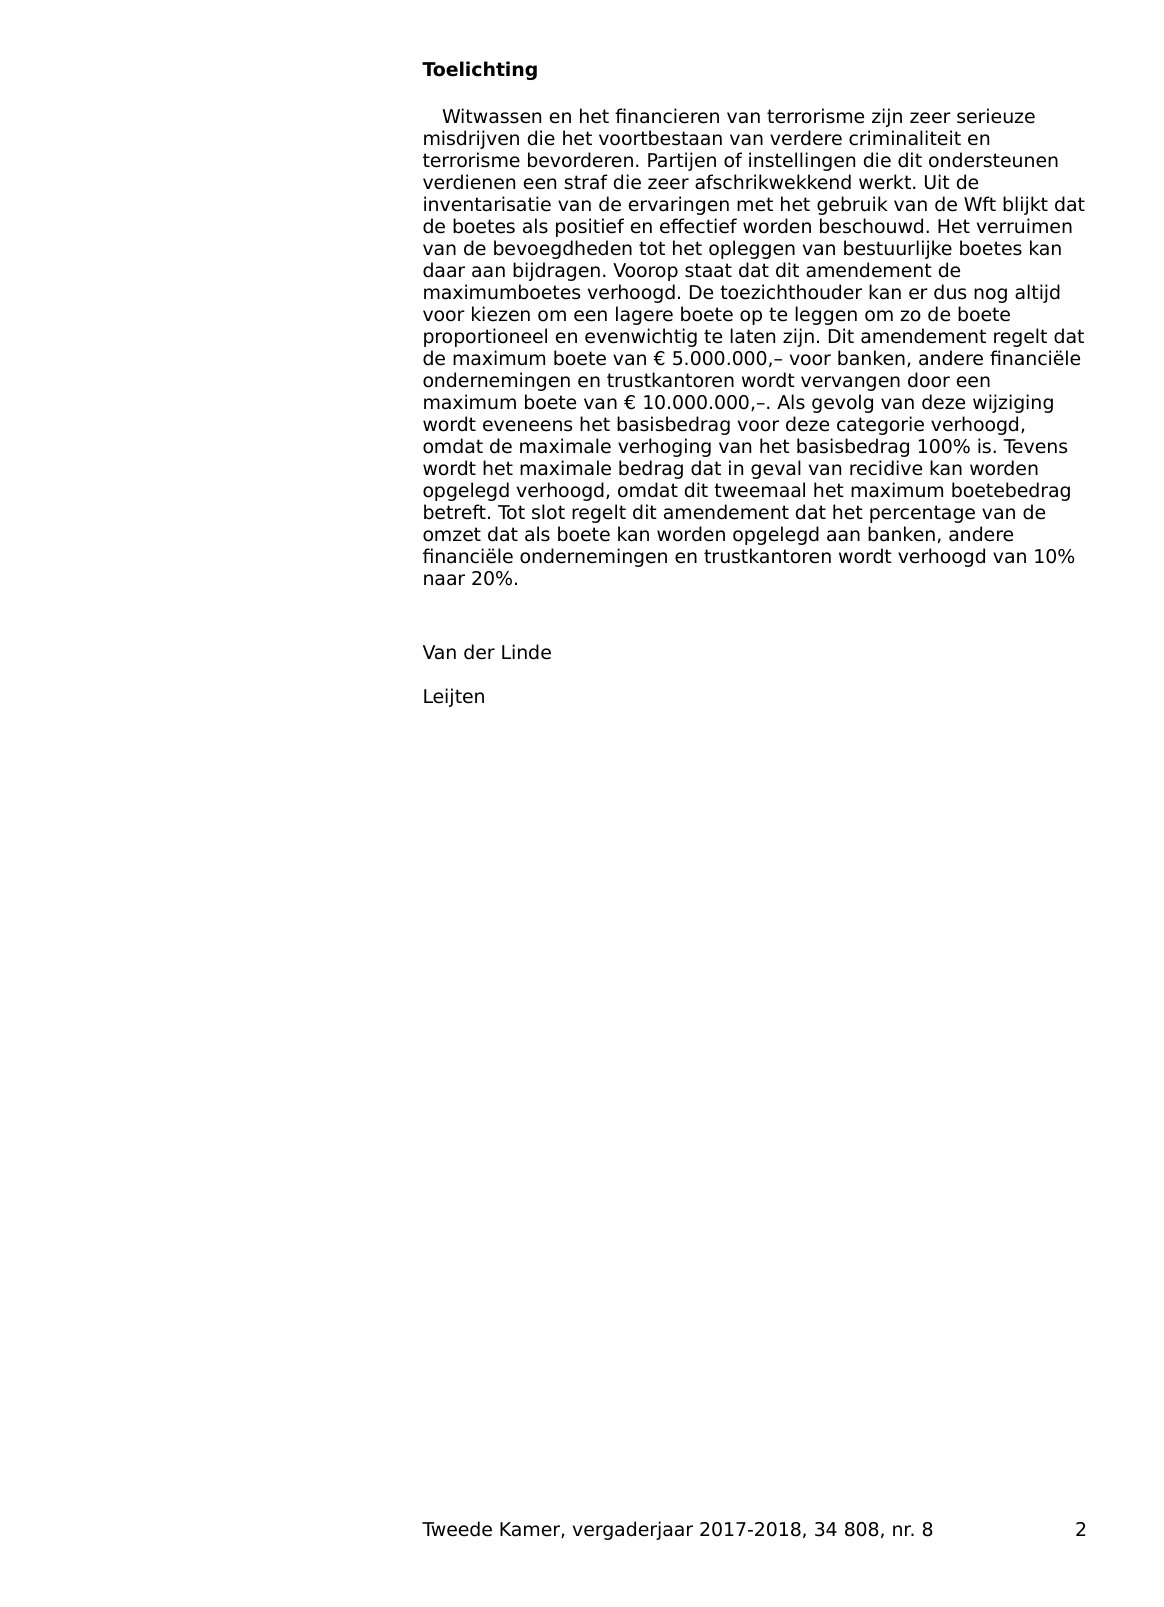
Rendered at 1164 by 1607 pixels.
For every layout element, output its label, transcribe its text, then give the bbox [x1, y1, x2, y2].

text Witwassen en het financieren van terrorisme zijn zeer serieuze misdrijven die het voortbestaan van verdere criminaliteit en terrorisme bevorderen. Partijen of instellingen die dit ondersteunen verdienen een straf die zeer afschrikwekkend werkt. Uit de inventarisatie van de ervaringen met het gebruik van de Wft blijkt dat de boetes als positief en effectief worden beschouwd. Het verruimen van de bevoegdheden tot het opleggen van bestuurlijke boetes kan daar aan bijdragen. Voorop staat dat dit amendement de maximumboetes verhoogd. De toezichthouder kan er dus nog altijd voor kiezen om een lagere boete op te leggen om zo de boete proportioneel en evenwichtig te laten zijn. Dit amendement regelt dat de maximum boete van € 5.000.000,– voor banken, andere financiële ondernemingen en trustkantoren wordt vervangen door een maximum boete van € 10.000.000,–. Als gevolg van deze wijziging wordt eveneens het basisbedrag voor deze categorie verhoogd, omdat de maximale verhoging van het basisbedrag 100% is. Tevens wordt het maximale bedrag dat in geval van recidive kan worden opgelegd verhoogd, omdat dit tweemaal het maximum boetebedrag betreft. Tot slot regelt dit amendement dat het percentage van de omzet dat als boete kan worden opgelegd aan banken, andere financiële ondernemingen en trustkantoren wordt verhoogd van 10% naar 20%. [422, 106, 1087, 589]
text Van der Linde Leijten [422, 619, 1087, 707]
subtitle Toelichting [422, 59, 1087, 81]
